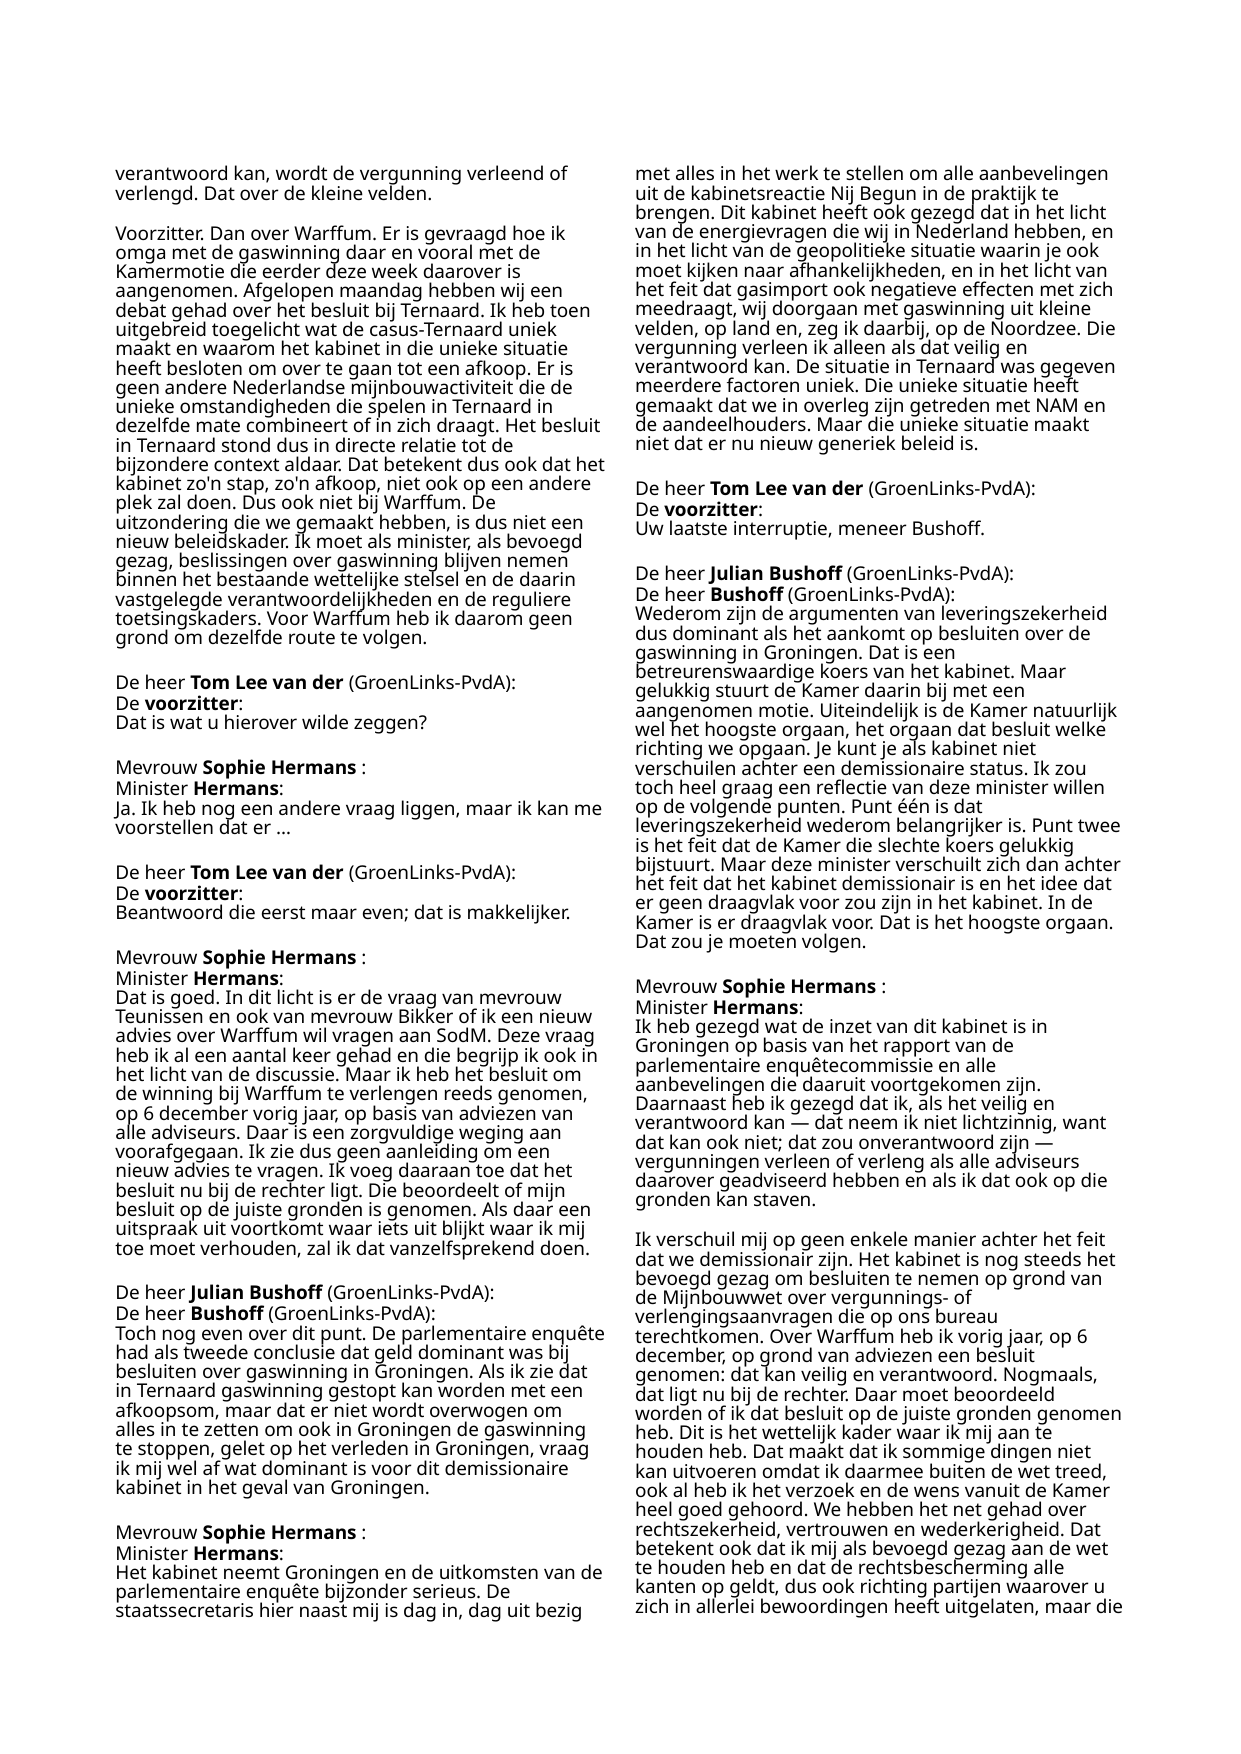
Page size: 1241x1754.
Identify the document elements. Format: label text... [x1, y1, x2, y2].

text Mevrouw Sophie Hermans : [115, 944, 605, 970]
text De heer Tom Lee van der (GroenLinks-PvdA): [115, 669, 605, 695]
text De voorzitter: [115, 695, 605, 714]
text Ik verschuil mij op geen enkele manier achter het feit dat we demissionair zijn. Het kabinet is nog steeds het bevoegd gezag om besluiten te nemen op grond van de Mijnbouwwet over vergunnings- of verlengingsaanvragen die op ons bureau terechtkomen. Over Warffum heb ik vorig jaar, op 6 december, op grond van adviezen een besluit genomen: dat kan veilig en verantwoord. Nogmaals, dat ligt nu bij de rechter. Daar moet beoordeeld worden of ik dat besluit op de juiste gronden genomen heb. Dit is het wettelijk kader waar ik mij aan te houden heb. Dat maakt dat ik sommige dingen niet kan uitvoeren omdat ik daarmee buiten de wet treed, ook al heb ik het verzoek en de wens vanuit de Kamer heel goed gehoord. We hebben het net gehad over rechtszekerheid, vertrouwen en wederkerigheid. Dat betekent ook dat ik mij als bevoegd gezag aan de wet te houden heb en dat de rechtsbescherming alle kanten op geldt, dus ook richting partijen waarover u zich in allerlei bewoordingen heeft uitgelaten, maar die [635, 1231, 1125, 1617]
text Mevrouw Sophie Hermans : [115, 754, 605, 780]
text Minister Hermans: [635, 999, 1125, 1018]
text De heer Bushoff (GroenLinks-PvdA): [115, 1305, 605, 1324]
text Ja. Ik heb nog een andere vraag liggen, maar ik kan me voorstellen dat er … [115, 799, 605, 838]
text De voorzitter: [115, 884, 605, 904]
text Minister Hermans: [115, 780, 605, 799]
text De heer Bushoff (GroenLinks-PvdA): [635, 586, 1125, 605]
text De heer Tom Lee van der (GroenLinks-PvdA): [635, 475, 1125, 501]
text Uw laatste interruptie, meneer Bushoff. [635, 520, 1125, 539]
text De heer Julian Bushoff (GroenLinks-PvdA): [635, 560, 1125, 586]
text Toch nog even over dit punt. De parlementaire enquête had als tweede conclusie dat geld dominant was bij besluiten over gaswinning in Groningen. Als ik zie dat in Ternaard gaswinning gestopt kan worden met een afkoopsom, maar dat er niet wordt overwogen om alles in te zetten om ook in Groningen de gaswinning te stoppen, gelet op het verleden in Groningen, vraag ik mij wel af wat dominant is voor dit demissionaire kabinet in het geval van Groningen. [115, 1324, 605, 1498]
text Mevrouw Sophie Hermans : [115, 1519, 605, 1544]
text Wederom zijn de argumenten van leveringszekerheid dus dominant als het aankomt op besluiten over de gaswinning in Groningen. Dat is een betreurenswaardige koers van het kabinet. Maar gelukkig stuurt de Kamer daarin bij met een aangenomen motie. Uiteindelijk is de Kamer natuurlijk wel het hoogste orgaan, het orgaan dat besluit welke richting we opgaan. Je kunt je als kabinet niet verschuilen achter een demissionaire status. Ik zou toch heel graag een reflectie van deze minister willen op de volgende punten. Punt één is dat leveringszekerheid wederom belangrijker is. Punt twee is het feit dat de Kamer die slechte koers gelukkig bijstuurt. Maar deze minister verschuilt zich dan achter het feit dat het kabinet demissionair is en het idee dat er geen draagvlak voor zou zijn in het kabinet. In de Kamer is er draagvlak voor. Dat is het hoogste orgaan. Dat zou je moeten volgen. [635, 605, 1125, 952]
text De heer Tom Lee van der (GroenLinks-PvdA): [115, 859, 605, 884]
text Minister Hermans: [115, 970, 605, 989]
text verantwoord kan, wordt de vergunning verleend of verlengd. Dat over de kleine velden. [115, 165, 605, 204]
text De voorzitter: [635, 501, 1125, 520]
text Voorzitter. Dan over Warffum. Er is gevraagd hoe ik omga met de gaswinning daar en vooral met de Kamermotie die eerder deze week daarover is aangenomen. Afgelopen maandag hebben wij een debat gehad over het besluit bij Ternaard. Ik heb toen uitgebreid toegelicht wat de casus-Ternaard uniek maakt en waarom het kabinet in die unieke situatie heeft besloten om over te gaan tot een afkoop. Er is geen andere Nederlandse mijnbouwactiviteit die de unieke omstandigheden die spelen in Ternaard in dezelfde mate combineert of in zich draagt. Het besluit in Ternaard stond dus in directe relatie tot de bijzondere context aldaar. Dat betekent dus ook dat het kabinet zo'n stap, zo'n afkoop, niet ook op een andere plek zal doen. Dus ook niet bij Warffum. De uitzondering die we gemaakt hebben, is dus niet een nieuw beleidskader. Ik moet als minister, als bevoegd gezag, beslissingen over gaswinning blijven nemen binnen het bestaande wettelijke stelsel en de daarin vastgelegde verantwoordelijkheden en de reguliere toetsingskaders. Voor Warffum heb ik daarom geen grond om dezelfde route te volgen. [115, 224, 605, 648]
text met alles in het werk te stellen om alle aanbevelingen uit de kabinetsreactie Nij Begun in de praktijk te brengen. Dit kabinet heeft ook gezegd dat in het licht van de energievragen die wij in Nederland hebben, en in het licht van de geopolitieke situatie waarin je ook moet kijken naar afhankelijkheden, en in het licht van het feit dat gasimport ook negatieve effecten met zich meedraagt, wij doorgaan met gaswinning uit kleine velden, op land en, zeg ik daarbij, op de Noordzee. Die vergunning verleen ik alleen als dat veilig en verantwoord kan. De situatie in Ternaard was gegeven meerdere factoren uniek. Die unieke situatie heeft gemaakt dat we in overleg zijn getreden met NAM en de aandeelhouders. Maar die unieke situatie maakt niet dat er nu nieuw generiek beleid is. [635, 165, 1125, 454]
text De heer Julian Bushoff (GroenLinks-PvdA): [115, 1279, 605, 1305]
text Mevrouw Sophie Hermans : [635, 973, 1125, 999]
text Beantwoord die eerst maar even; dat is makkelijker. [115, 904, 605, 923]
text Het kabinet neemt Groningen en de uitkomsten van de parlementaire enquête bijzonder serieus. De staatssecretaris hier naast mij is dag in, dag uit bezig [115, 1564, 605, 1622]
text Minister Hermans: [115, 1544, 605, 1564]
text Dat is goed. In dit licht is er de vraag van mevrouw Teunissen en ook van mevrouw Bikker of ik een nieuw advies over Warffum wil vragen aan SodM. Deze vraag heb ik al een aantal keer gehad en die begrijp ik ook in het licht van de discussie. Maar ik heb het besluit om de winning bij Warffum te verlengen reeds genomen, op 6 december vorig jaar, op basis van adviezen van alle adviseurs. Daar is een zorgvuldige weging aan voorafgegaan. Ik zie dus geen aanleiding om een nieuw advies te vragen. Ik voeg daaraan toe dat het besluit nu bij de rechter ligt. Die beoordeelt of mijn besluit op de juiste gronden is genomen. Als daar een uitspraak uit voortkomt waar iets uit blijkt waar ik mij toe moet verhouden, zal ik dat vanzelfsprekend doen. [115, 989, 605, 1259]
text Dat is wat u hierover wilde zeggen? [115, 714, 605, 734]
text Ik heb gezegd wat de inzet van dit kabinet is in Groningen op basis van het rapport van de parlementaire enquêtecommissie en alle aanbevelingen die daaruit voortgekomen zijn. Daarnaast heb ik gezegd dat ik, als het veilig en verantwoord kan — dat neem ik niet lichtzinnig, want dat kan ook niet; dat zou onverantwoord zijn — vergunningen verleen of verleng als alle adviseurs daarover geadviseerd hebben en als ik dat ook op die gronden kan staven. [635, 1018, 1125, 1211]
